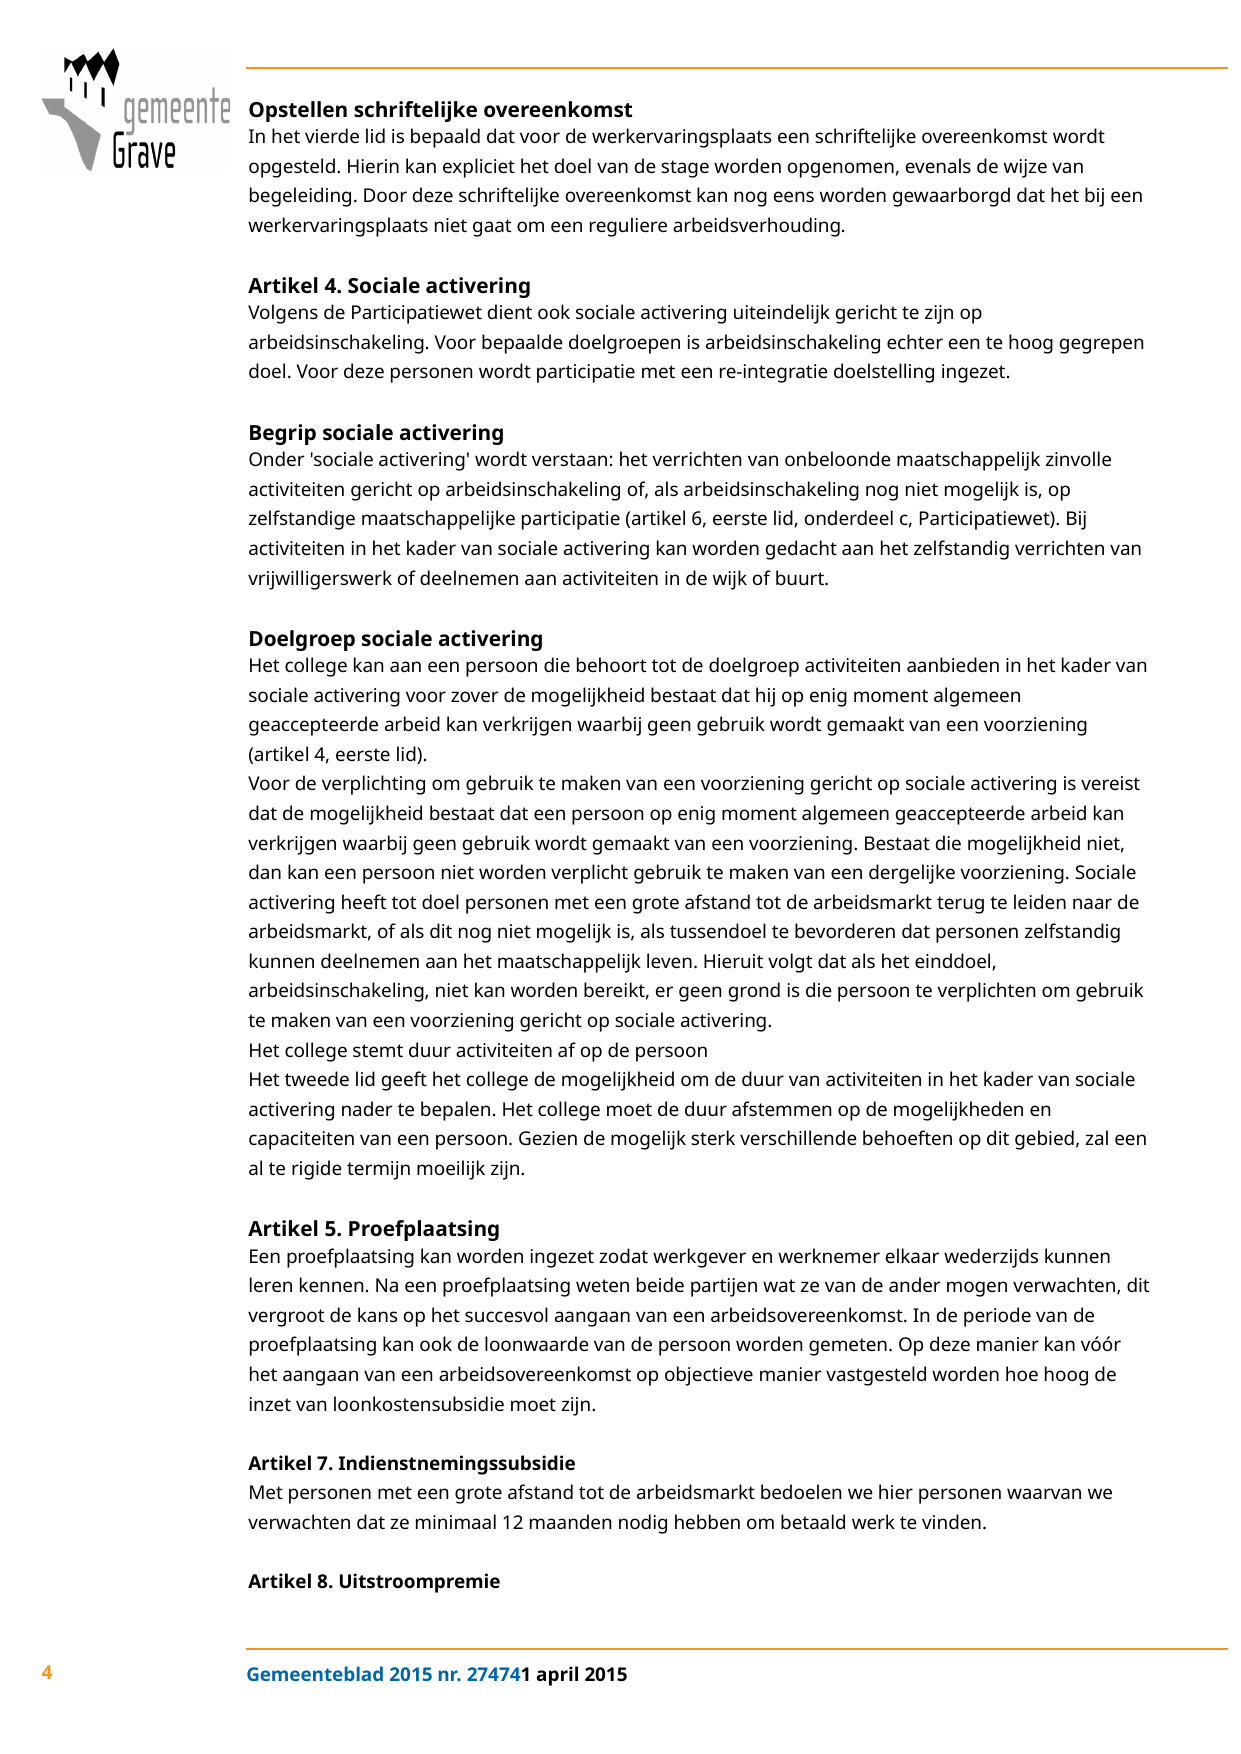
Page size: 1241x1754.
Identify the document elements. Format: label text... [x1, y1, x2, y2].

picture [41, 47, 231, 172]
text Opstellen schriftelijke overeenkomst [248, 95, 1152, 123]
text Begrip sociale activering [248, 418, 1152, 446]
text Een proefplaatsing kan worden ingezet zodat werkgever en werknemer elkaar wederzijds kunnen leren kennen. Na een proefplaatsing weten beide partijen wat ze van de ander mogen verwachten, dit vergroot de kans op het succesvol aangaan van een arbeidsovereenkomst. In de periode van de proefplaatsing kan ook de loonwaarde van de persoon worden gemeten. Op deze manier kan vóór het aangaan van een arbeidsovereenkomst op objectieve manier vastgesteld worden hoe hoog de inzet van loonkostensubsidie moet zijn. [248, 1243, 1152, 1416]
text Artikel 5. Proefplaatsing [248, 1214, 1152, 1243]
text Voor de verplichting om gebruik te maken van een voorziening gericht op sociale activering is vereist dat de mogelijkheid bestaat dat een persoon op enig moment algemeen geaccepteerde arbeid kan verkrijgen waarbij geen gebruik wordt gemaakt van een voorziening. Bestaat die mogelijkheid niet, dan kan een persoon niet worden verplicht gebruik te maken van een dergelijke voorziening. Sociale activering heeft tot doel personen met een grote afstand tot de arbeidsmarkt terug te leiden naar de arbeidsmarkt, of als dit nog niet mogelijk is, als tussendoel te bevorderen dat personen zelfstandig kunnen deelnemen aan het maatschappelijk leven. Hieruit volgt dat als het einddoel, arbeidsinschakeling, niet kan worden bereikt, er geen grond is die persoon te verplichten om gebruik te maken van een voorziening gericht op sociale activering. [248, 771, 1152, 1033]
text Onder 'sociale activering' wordt verstaan: het verrichten van onbeloonde maatschappelijk zinvolle activiteiten gericht op arbeidsinschakeling of, als arbeidsinschakeling nog niet mogelijk is, op zelfstandige maatschappelijke participatie (artikel 6, eerste lid, onderdeel c, Participatiewet). Bij activiteiten in het kader van sociale activering kan worden gedacht aan het zelfstandig verrichten van vrijwilligerswerk of deelnemen aan activiteiten in de wijk of buurt. [248, 446, 1152, 590]
text Artikel 7. Indienstnemingssubsidie [248, 1450, 1152, 1476]
text Volgens de Participatiewet dient ook sociale activering uiteindelijk gericht te zijn op arbeidsinschakeling. Voor bepaalde doelgroepen is arbeidsinschakeling echter een te hoog gegrepen doel. Voor deze personen wordt participatie met een re-integratie doelstelling ingezet. [248, 299, 1152, 384]
text Doelgroep sociale activering [248, 624, 1152, 652]
text Het college kan aan een persoon die behoort tot de doelgroep activiteiten aanbieden in het kader van sociale activering voor zover de mogelijkheid bestaat dat hij op enig moment algemeen geaccepteerde arbeid kan verkrijgen waarbij geen gebruik wordt gemaakt van een voorziening (artikel 4, eerste lid). [248, 652, 1152, 767]
text Het college stemt duur activiteiten af op de persoon [248, 1037, 1152, 1063]
text Het tweede lid geeft het college de mogelijkheid om de duur van activiteiten in het kader van sociale activering nader te bepalen. Het college moet de duur afstemmen op de mogelijkheden en capaciteiten van een persoon. Gezien de mogelijk sterk verschillende behoeften op dit gebied, zal een al te rigide termijn moeilijk zijn. [248, 1066, 1152, 1181]
text In het vierde lid is bepaald dat voor de werkervaringsplaats een schriftelijke overeenkomst wordt opgesteld. Hierin kan expliciet het doel van de stage worden opgenomen, evenals de wijze van begeleiding. Door deze schriftelijke overeenkomst kan nog eens worden gewaarborgd dat het bij een werkervaringsplaats niet gaat om een reguliere arbeidsverhouding. [248, 123, 1152, 238]
text Artikel 4. Sociale activering [248, 271, 1152, 299]
text Met personen met een grote afstand tot de arbeidsmarkt bedoelen we hier personen waarvan we verwachten dat ze minimaal 12 maanden nodig hebben om betaald werk te vinden. [248, 1479, 1152, 1535]
text Artikel 8. Uitstroompremie [248, 1568, 1152, 1594]
